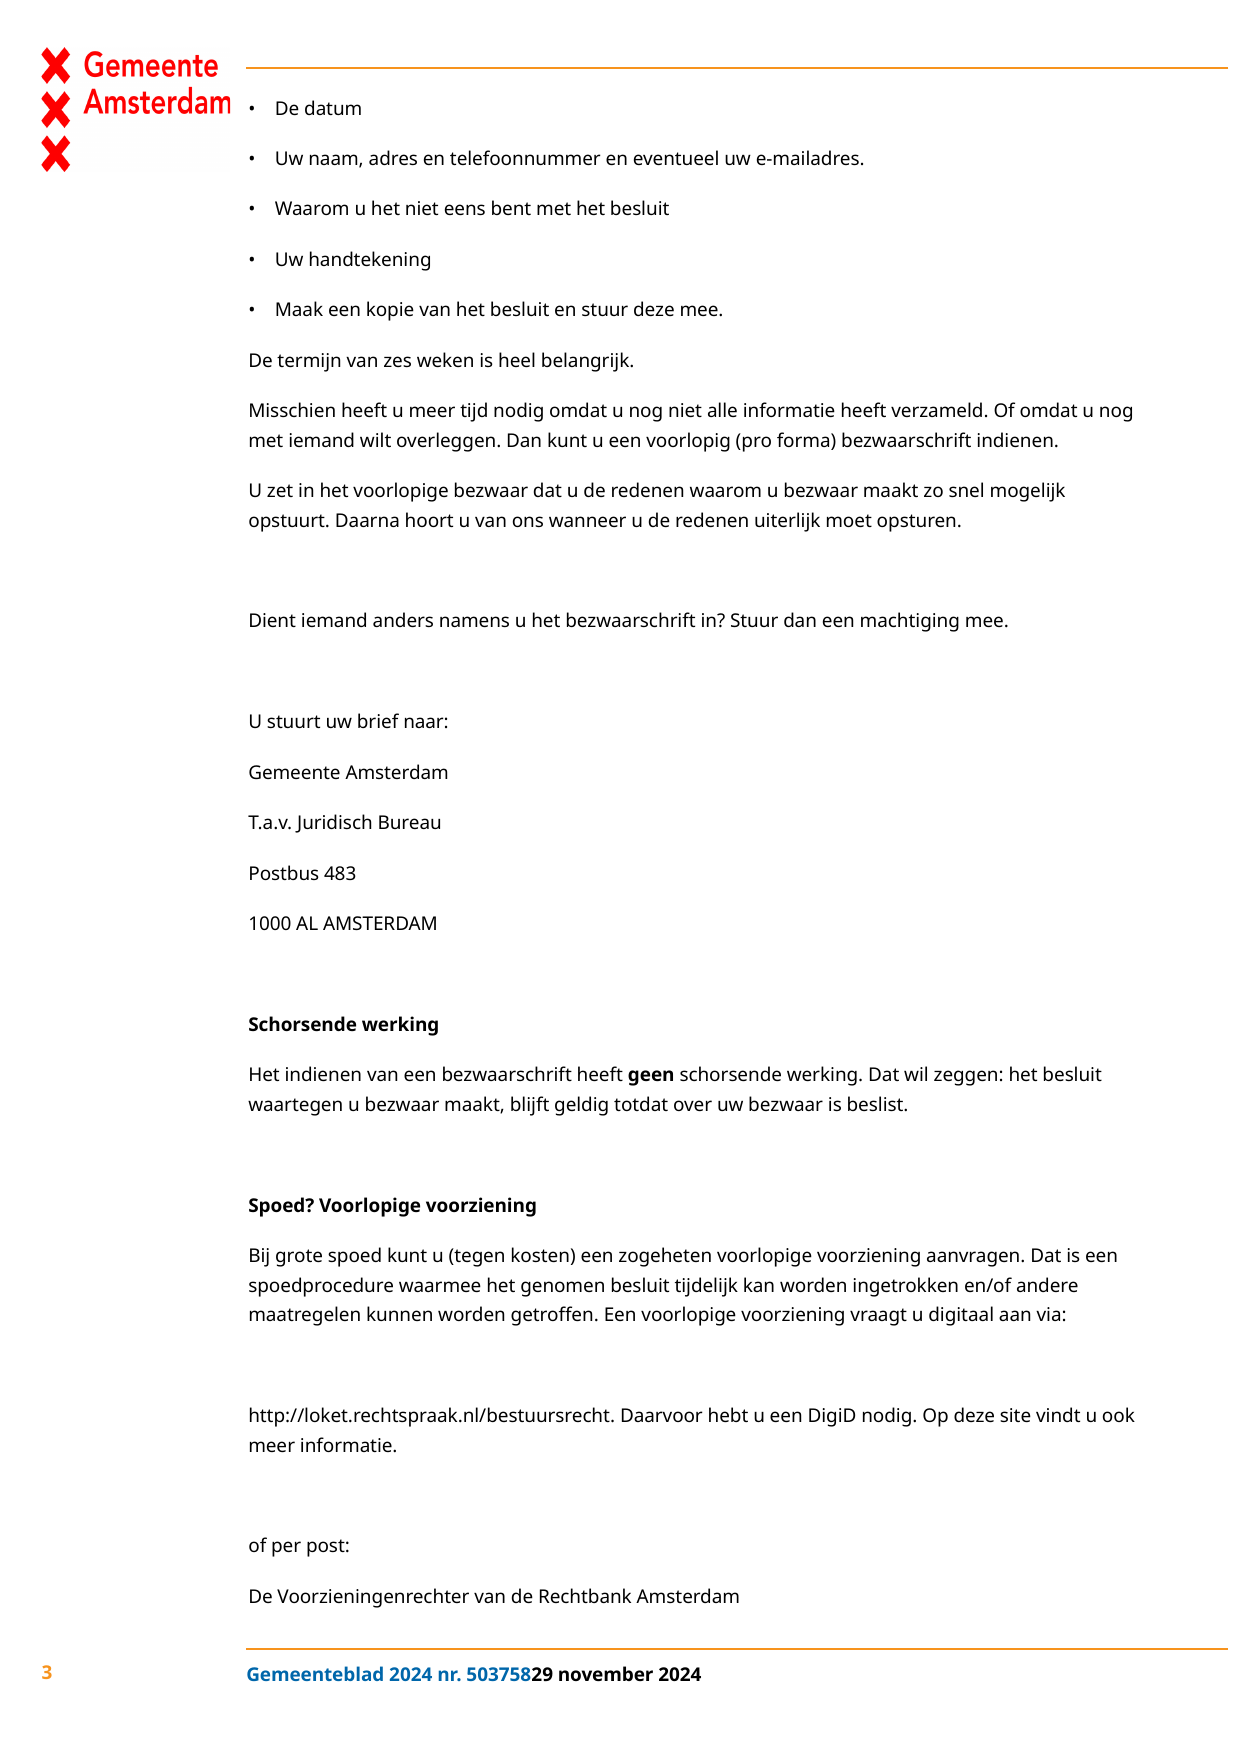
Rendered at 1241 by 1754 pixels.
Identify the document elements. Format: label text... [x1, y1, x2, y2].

text U zet in het voorlopige bezwaar dat u de redenen waarom u bezwaar maakt zo snel mogelijk opstuurt. Daarna hoort u van ons wanneer u de redenen uiterlijk moet opsturen. [248, 477, 1152, 533]
text • Uw handtekening [248, 246, 1152, 272]
text Bij grote spoed kunt u (tegen kosten) een zogeheten voorlopige voorziening aanvragen. Dat is een spoedprocedure waarmee het genomen besluit tijdelijk kan worden ingetrokken en/of andere maatregelen kunnen worden getroffen. Een voorlopige voorziening vraagt u digitaal aan via: [248, 1242, 1152, 1327]
text De termijn van zes weken is heel belangrijk. [248, 347, 1152, 373]
text • Maak een kopie van het besluit en stuur deze mee. [248, 296, 1152, 322]
text Gemeente Amsterdam [248, 759, 1152, 785]
text • Uw naam, adres en telefoonnummer en eventueel uw e-mailadres. [248, 145, 1152, 171]
text Misschien heeft u meer tijd nodig omdat u nog niet alle informatie heeft verzameld. Of omdat u nog met iemand wilt overleggen. Dan kunt u een voorlopig (pro forma) bezwaarschrift indienen. [248, 397, 1152, 453]
text of per post: [248, 1533, 1152, 1558]
text http://loket.rechtspraak.nl/bestuursrecht. Daarvoor hebt u een DigiD nodig. Op deze site vindt u ook meer informatie. [248, 1402, 1152, 1458]
text T.a.v. Juridisch Bureau [248, 809, 1152, 835]
text U stuurt uw brief naar: [248, 708, 1152, 734]
text Dient iemand anders namens u het bezwaarschrift in? Stuur dan een machtiging mee. [248, 608, 1152, 633]
picture [41, 47, 231, 172]
text Spoed? Voorlopige voorziening [248, 1192, 1152, 1218]
text • De datum [248, 95, 1152, 121]
text Het indienen van een bezwaarschrift heeft geen schorsende werking. Dat wil zeggen: het besluit waartegen u bezwaar maakt, blijft geldig totdat over uw bezwaar is beslist. [248, 1061, 1152, 1117]
text 1000 AL AMSTERDAM [248, 910, 1152, 936]
text Schorsende werking [248, 1011, 1152, 1037]
text • Waarom u het niet eens bent met het besluit [248, 196, 1152, 221]
text De Voorzieningenrechter van de Rechtbank Amsterdam [248, 1583, 1152, 1609]
text Postbus 483 [248, 860, 1152, 886]
